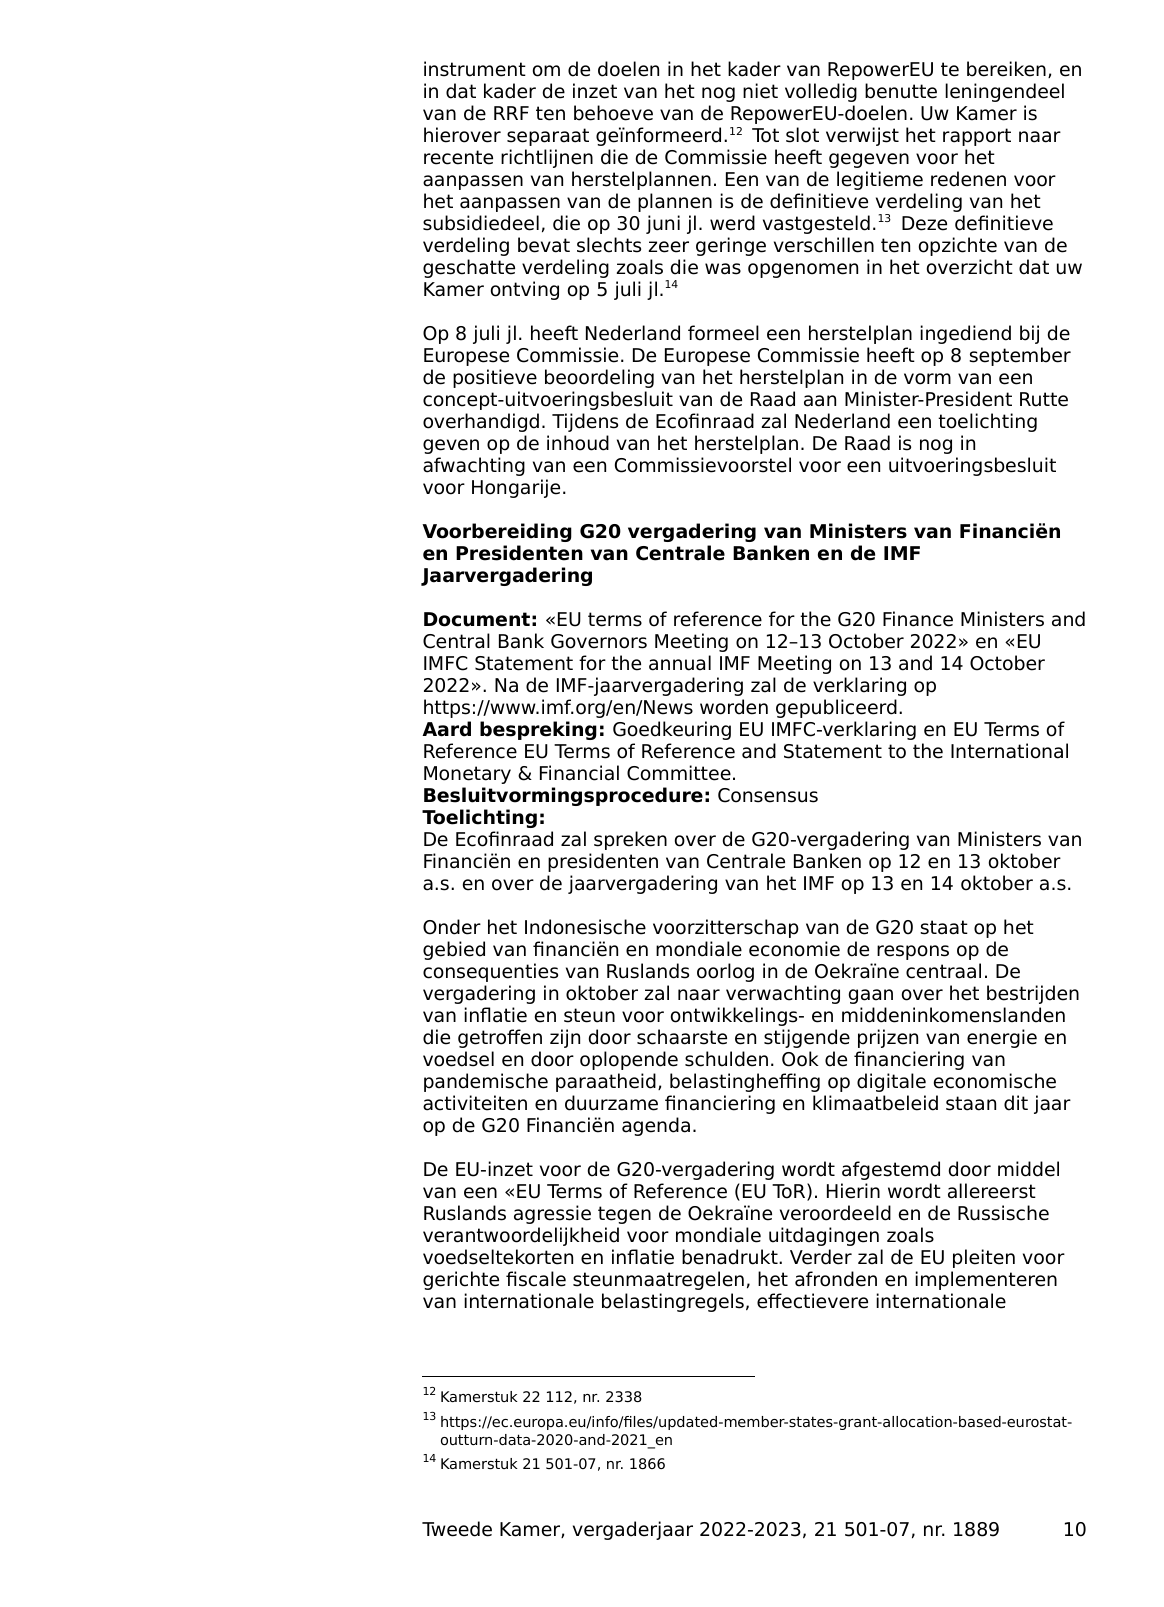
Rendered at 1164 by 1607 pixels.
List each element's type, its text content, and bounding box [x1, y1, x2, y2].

text https://ec.europa.eu/info/files/updated-member-states-grant-allocation-based-eurostat-outturn-data-2020-and-2021_en [422, 1410, 1087, 1449]
text instrument om de doelen in het kader van RepowerEU te bereiken, en in dat kader de inzet van het nog niet volledig benutte leningendeel van de RRF ten behoeve van de RepowerEU-doelen. Uw Kamer is hierover separaat geïnformeerd. Tot slot verwijst het rapport naar recente richtlijnen die de Commissie heeft gegeven voor het aanpassen van herstelplannen. Een van de legitieme redenen voor het aanpassen van de plannen is de definitieve verdeling van het subsidiedeel, die op 30 juni jl. werd vastgesteld. Deze definitieve verdeling bevat slechts zeer geringe verschillen ten opzichte van de geschatte verdeling zoals die was opgenomen in het overzicht dat uw Kamer ontving op 5 juli jl. [422, 59, 1087, 301]
text Document: «EU terms of reference for the G20 Finance Ministers and Central Bank Governors Meeting on 12–13 October 2022» en «EU IMFC Statement for the annual IMF Meeting on 13 and 14 October 2022». Na de IMF-jaarvergadering zal de verklaring op https://www.imf.org/en/News worden gepubliceerd. [422, 609, 1087, 719]
text Besluitvormingsprocedure: Consensus [422, 785, 1087, 807]
text De Ecofinraad zal spreken over de G20-vergadering van Ministers van Financiën en presidenten van Centrale Banken op 12 en 13 oktober a.s. en over de jaarvergadering van het IMF op 13 en 14 oktober a.s. [422, 829, 1087, 895]
text Aard bespreking: Goedkeuring EU IMFC-verklaring en EU Terms of Reference EU Terms of Reference and Statement to the International Monetary & Financial Committee. [422, 719, 1087, 785]
text Kamerstuk 21 501-07, nr. 1866 [422, 1452, 1087, 1474]
subtitle Voorbereiding G20 vergadering van Ministers van Financiën en Presidenten van Centrale Banken en de IMF Jaarvergadering [422, 521, 1087, 587]
text Kamerstuk 22 112, nr. 2338 [422, 1385, 1087, 1407]
text De EU-inzet voor de G20-vergadering wordt afgestemd door middel van een «EU Terms of Reference (EU ToR). Hierin wordt allereerst Ruslands agressie tegen de Oekraïne veroordeeld en de Russische verantwoordelijkheid voor mondiale uitdagingen zoals voedseltekorten en inflatie benadrukt. Verder zal de EU pleiten voor gerichte fiscale steunmaatregelen, het afronden en implementeren van internationale belastingregels, effectievere internationale [422, 1159, 1087, 1313]
text Op 8 juli jl. heeft Nederland formeel een herstelplan ingediend bij de Europese Commissie. De Europese Commissie heeft op 8 september de positieve beoordeling van het herstelplan in de vorm van een concept-uitvoeringsbesluit van de Raad aan Minister-President Rutte overhandigd. Tijdens de Ecofinraad zal Nederland een toelichting geven op de inhoud van het herstelplan. De Raad is nog in afwachting van een Commissievoorstel voor een uitvoeringsbesluit voor Hongarije. [422, 323, 1087, 499]
text Toelichting: [422, 807, 1087, 829]
text Onder het Indonesische voorzitterschap van de G20 staat op het gebied van financiën en mondiale economie de respons op de consequenties van Ruslands oorlog in de Oekraïne centraal. De vergadering in oktober zal naar verwachting gaan over het bestrijden van inflatie en steun voor ontwikkelings- en middeninkomenslanden die getroffen zijn door schaarste en stijgende prijzen van energie en voedsel en door oplopende schulden. Ook de financiering van pandemische paraatheid, belastingheffing op digitale economische activiteiten en duurzame financiering en klimaatbeleid staan dit jaar op de G20 Financiën agenda. [422, 917, 1087, 1137]
